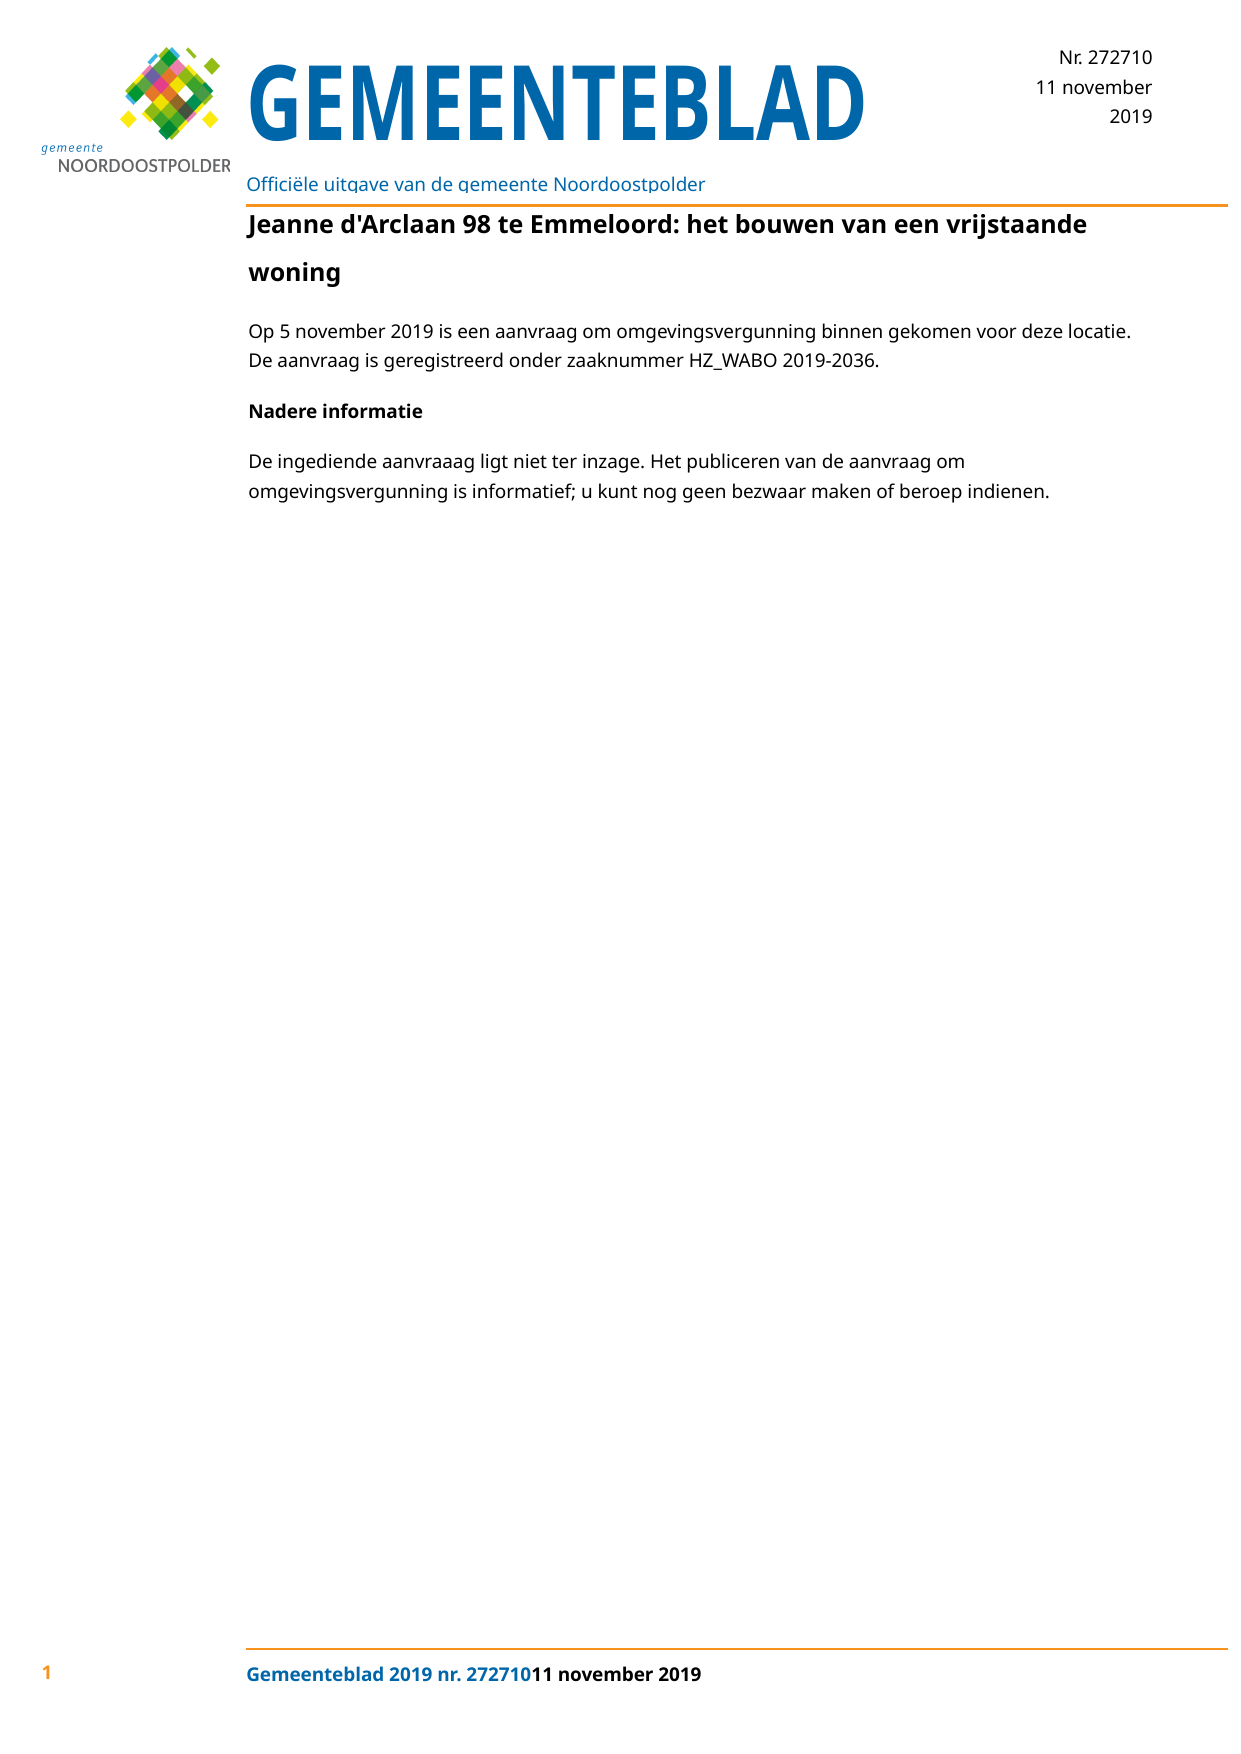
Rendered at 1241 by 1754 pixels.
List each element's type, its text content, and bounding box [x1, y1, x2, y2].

picture [41, 47, 231, 172]
text De ingediende aanvraaag ligt niet ter inzage. Het publiceren van de aanvraag om omgevingsvergunning is informatief; u kunt nog geen bezwaar maken of beroep indienen. [248, 448, 1152, 504]
text Jeanne d'Arclaan 98 te Emmeloord: het bouwen van een vrijstaande woning [248, 207, 1152, 288]
text Nadere informatie [248, 398, 1152, 424]
text Op 5 november 2019 is een aanvraag om omgevingsvergunning binnen gekomen voor deze locatie. De aanvraag is geregistreerd onder zaaknummer HZ_WABO 2019-2036. [248, 318, 1152, 373]
